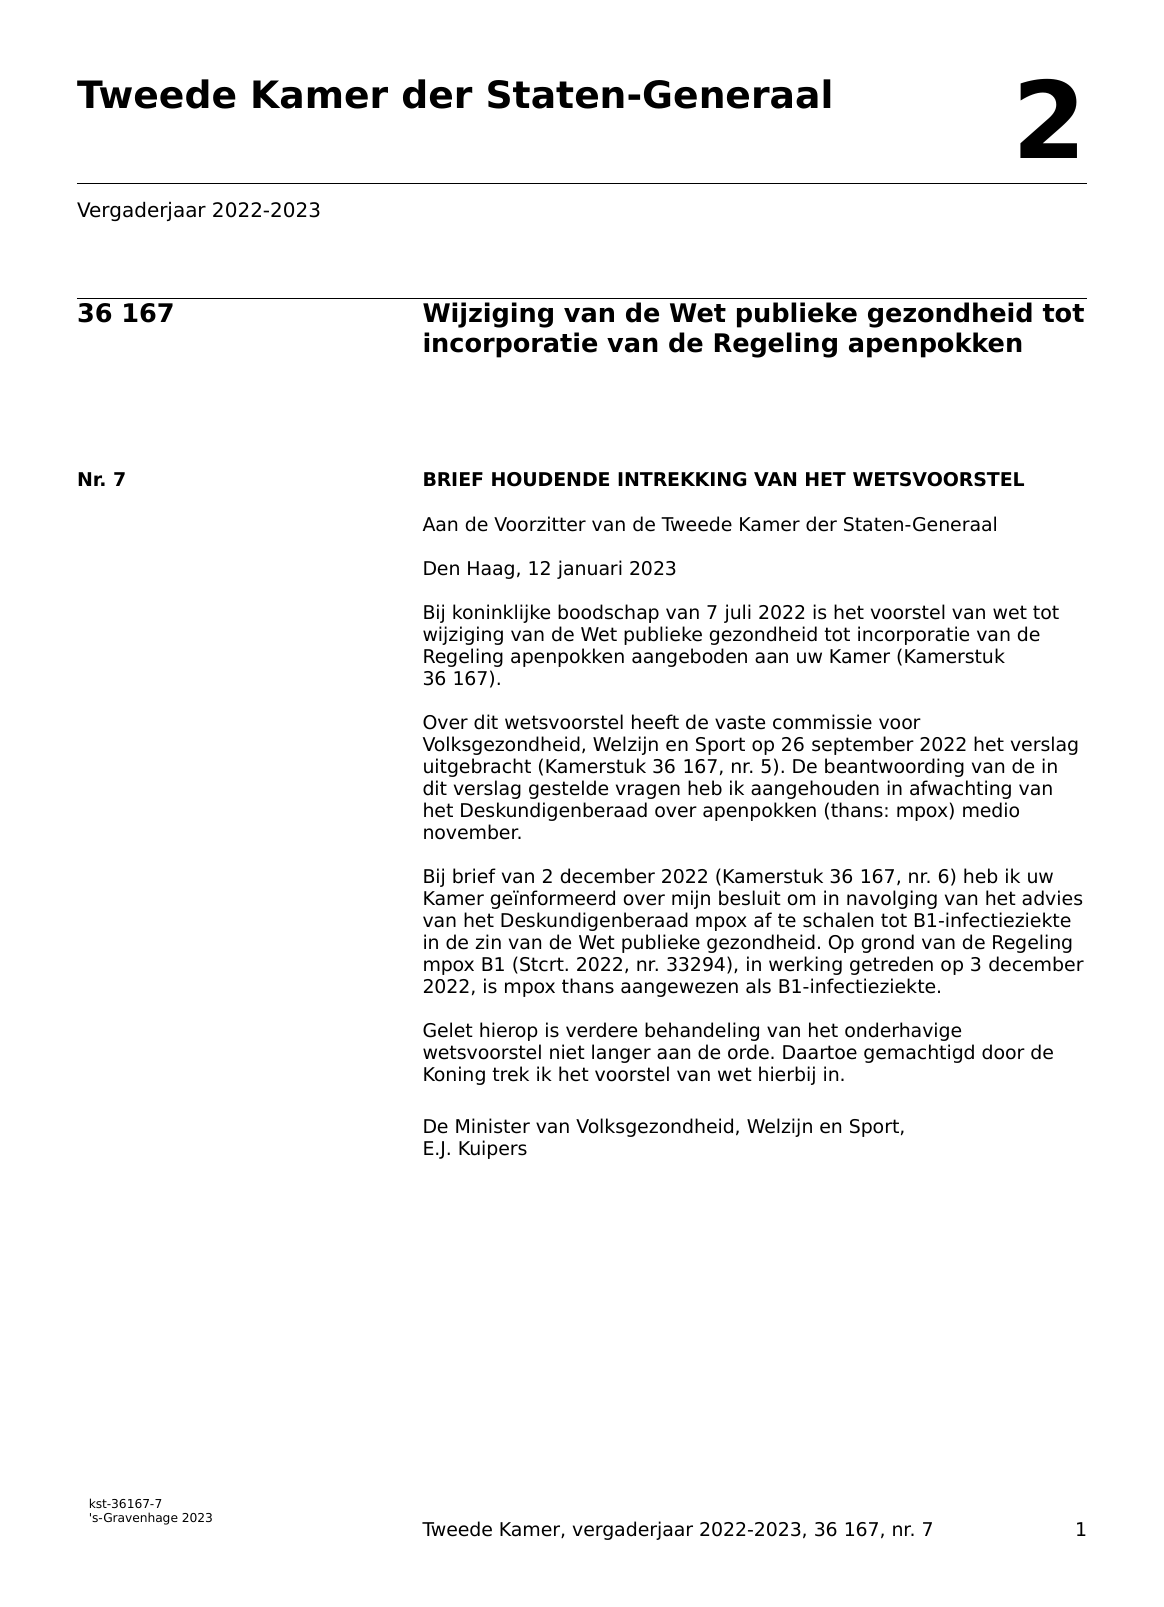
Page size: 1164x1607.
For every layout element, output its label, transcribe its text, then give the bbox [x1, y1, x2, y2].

text Bij koninklijke boodschap van 7 juli 2022 is het voorstel van wet tot wijziging van de Wet publieke gezondheid tot incorporatie van de Regeling apenpokken aangeboden aan uw Kamer (Kamerstuk 36 167). [422, 602, 1087, 690]
subtitle Nr. 7 BRIEF HOUDENDE INTREKKING VAN HET WETSVOORSTEL [77, 469, 1087, 491]
text Aan de Voorzitter van de Tweede Kamer der Staten-Generaal [422, 513, 1087, 536]
text Over dit wetsvoorstel heeft de vaste commissie voor Volksgezondheid, Welzijn en Sport op 26 september 2022 het verslag uitgebracht (Kamerstuk 36 167, nr. 5). De beantwoording van de in dit verslag gestelde vragen heb ik aangehouden in afwachting van het Deskundigenberaad over apenpokken (thans: mpox) medio november. [422, 712, 1087, 844]
table_header 2 [886, 59, 1087, 183]
table_header Tweede Kamer der Staten-Generaal [77, 59, 886, 183]
subtitle 36 167 Wijziging van de Wet publieke gezondheid tot incorporatie van de Regeling apenpokken [77, 299, 1087, 358]
text Den Haag, 12 januari 2023 [422, 558, 1087, 580]
text Bij brief van 2 december 2022 (Kamerstuk 36 167, nr. 6) heb ik uw Kamer geïnformeerd over mijn besluit om in navolging van het advies van het Deskundigenberaad mpox af te schalen tot B1-infectieziekte in de zin van de Wet publieke gezondheid. Op grond van de Regeling mpox B1 (Stcrt. 2022, nr. 33294), in werking getreden op 3 december 2022, is mpox thans aangewezen als B1-infectieziekte. [422, 866, 1087, 998]
text kst-36167-7 [88, 1497, 323, 1511]
table_cell Vergaderjaar 2022-2023 [77, 184, 1087, 298]
text 's-Gravenhage 2023 [88, 1511, 323, 1525]
text Gelet hierop is verdere behandeling van het onderhavige wetsvoorstel niet langer aan de orde. Daartoe gemachtigd door de Koning trek ik het voorstel van wet hierbij in. [422, 1020, 1087, 1086]
text De Minister van Volksgezondheid, Welzijn en Sport, E.J. Kuipers [422, 1116, 1087, 1160]
